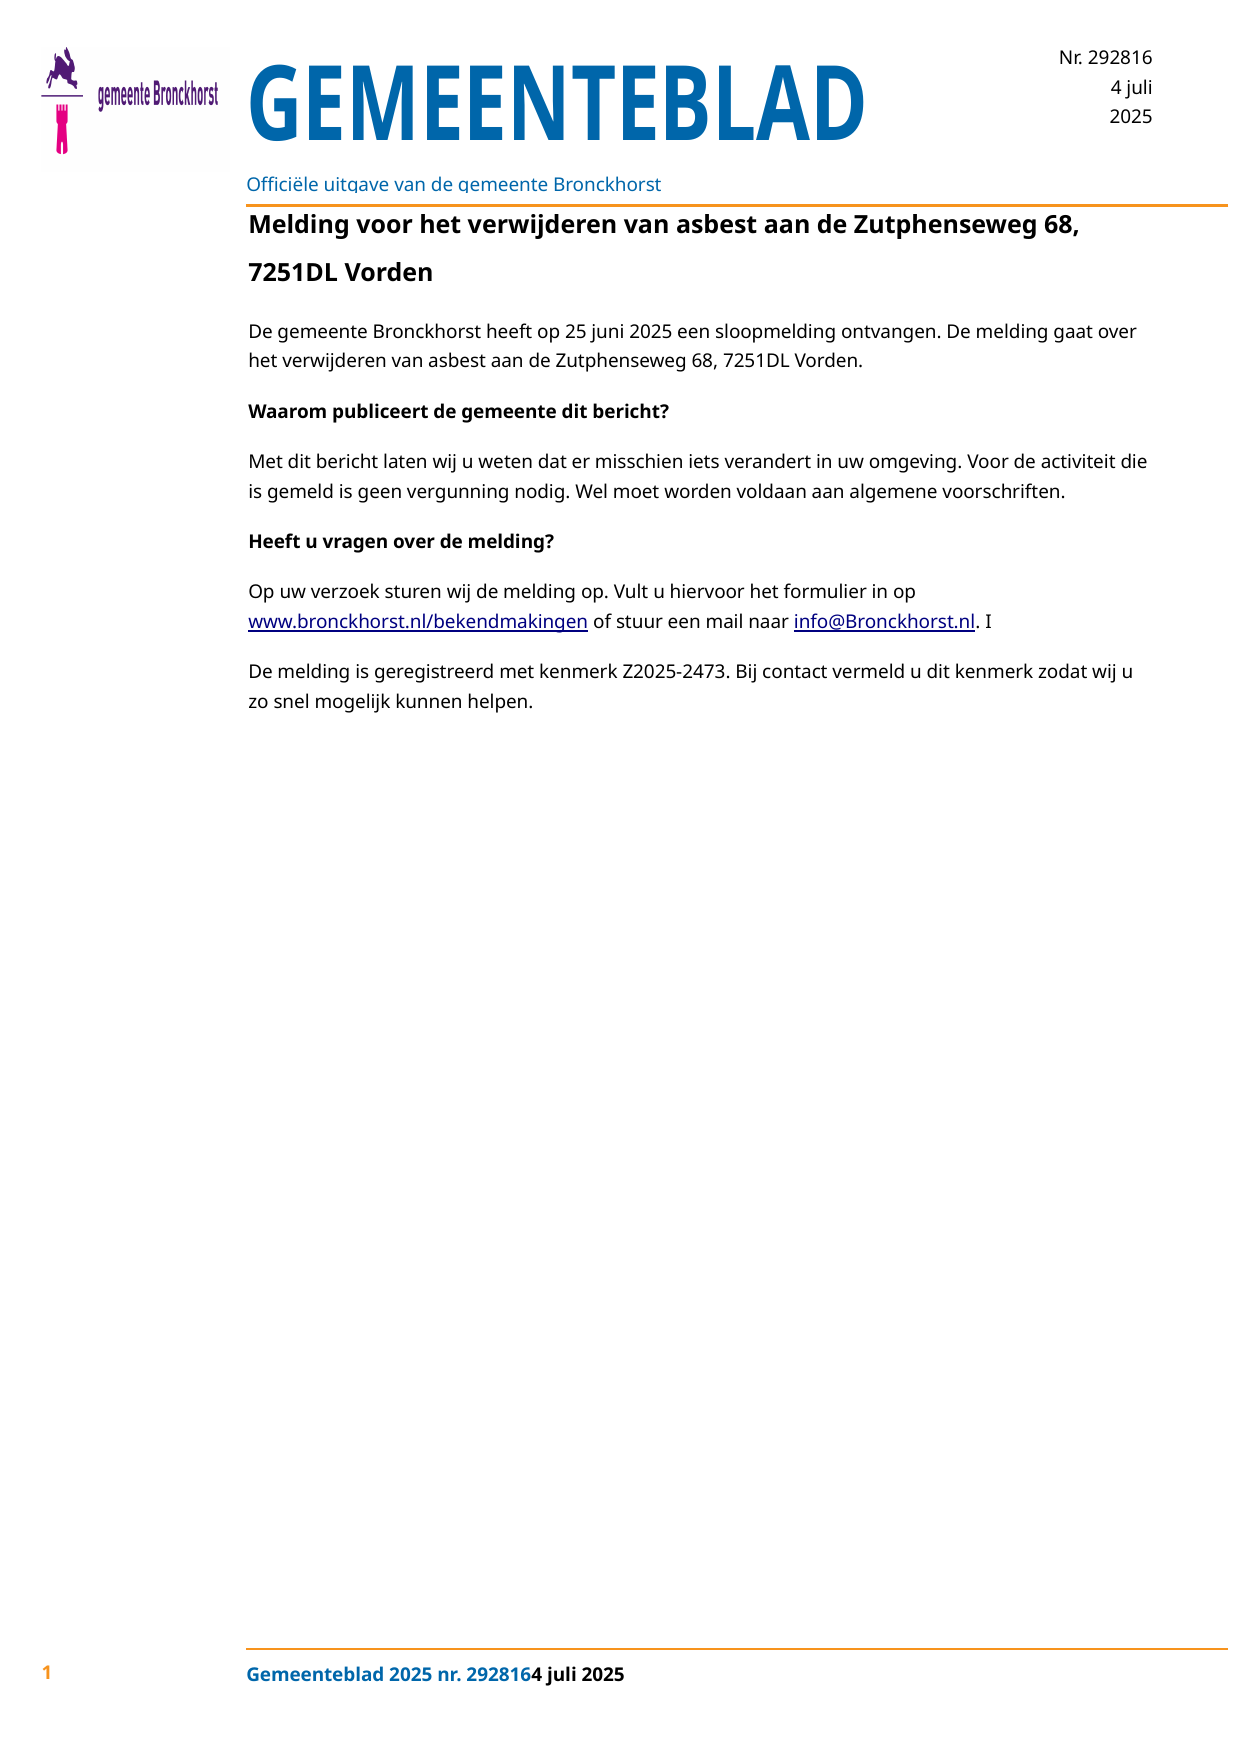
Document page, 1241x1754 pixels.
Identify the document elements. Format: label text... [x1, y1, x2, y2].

text De melding is geregistreerd met kenmerk Z2025-2473. Bij contact vermeld u dit kenmerk zodat wij u zo snel mogelijk kunnen helpen. [248, 659, 1152, 714]
text Melding voor het verwijderen van asbest aan de Zutphenseweg 68, 7251DL Vorden [248, 207, 1152, 288]
text Op uw verzoek sturen wij de melding op. Vult u hiervoor het formulier in op www.bronckhorst.nl/bekendmakingen of stuur een mail naar info@Bronckhorst.nl. I [248, 579, 1152, 634]
text Met dit bericht laten wij u weten dat er misschien iets verandert in uw omgeving. Voor de activiteit die is gemeld is geen vergunning nodig. Wel moet worden voldaan aan algemene voorschriften. [248, 448, 1152, 504]
text Waarom publiceert de gemeente dit bericht? [248, 398, 1152, 424]
text De gemeente Bronckhorst heeft op 25 juni 2025 een sloopmelding ontvangen. De melding gaat over het verwijderen van asbest aan de Zutphenseweg 68, 7251DL Vorden. [248, 318, 1152, 373]
picture [41, 47, 231, 172]
text Heeft u vragen over de melding? [248, 528, 1152, 554]
